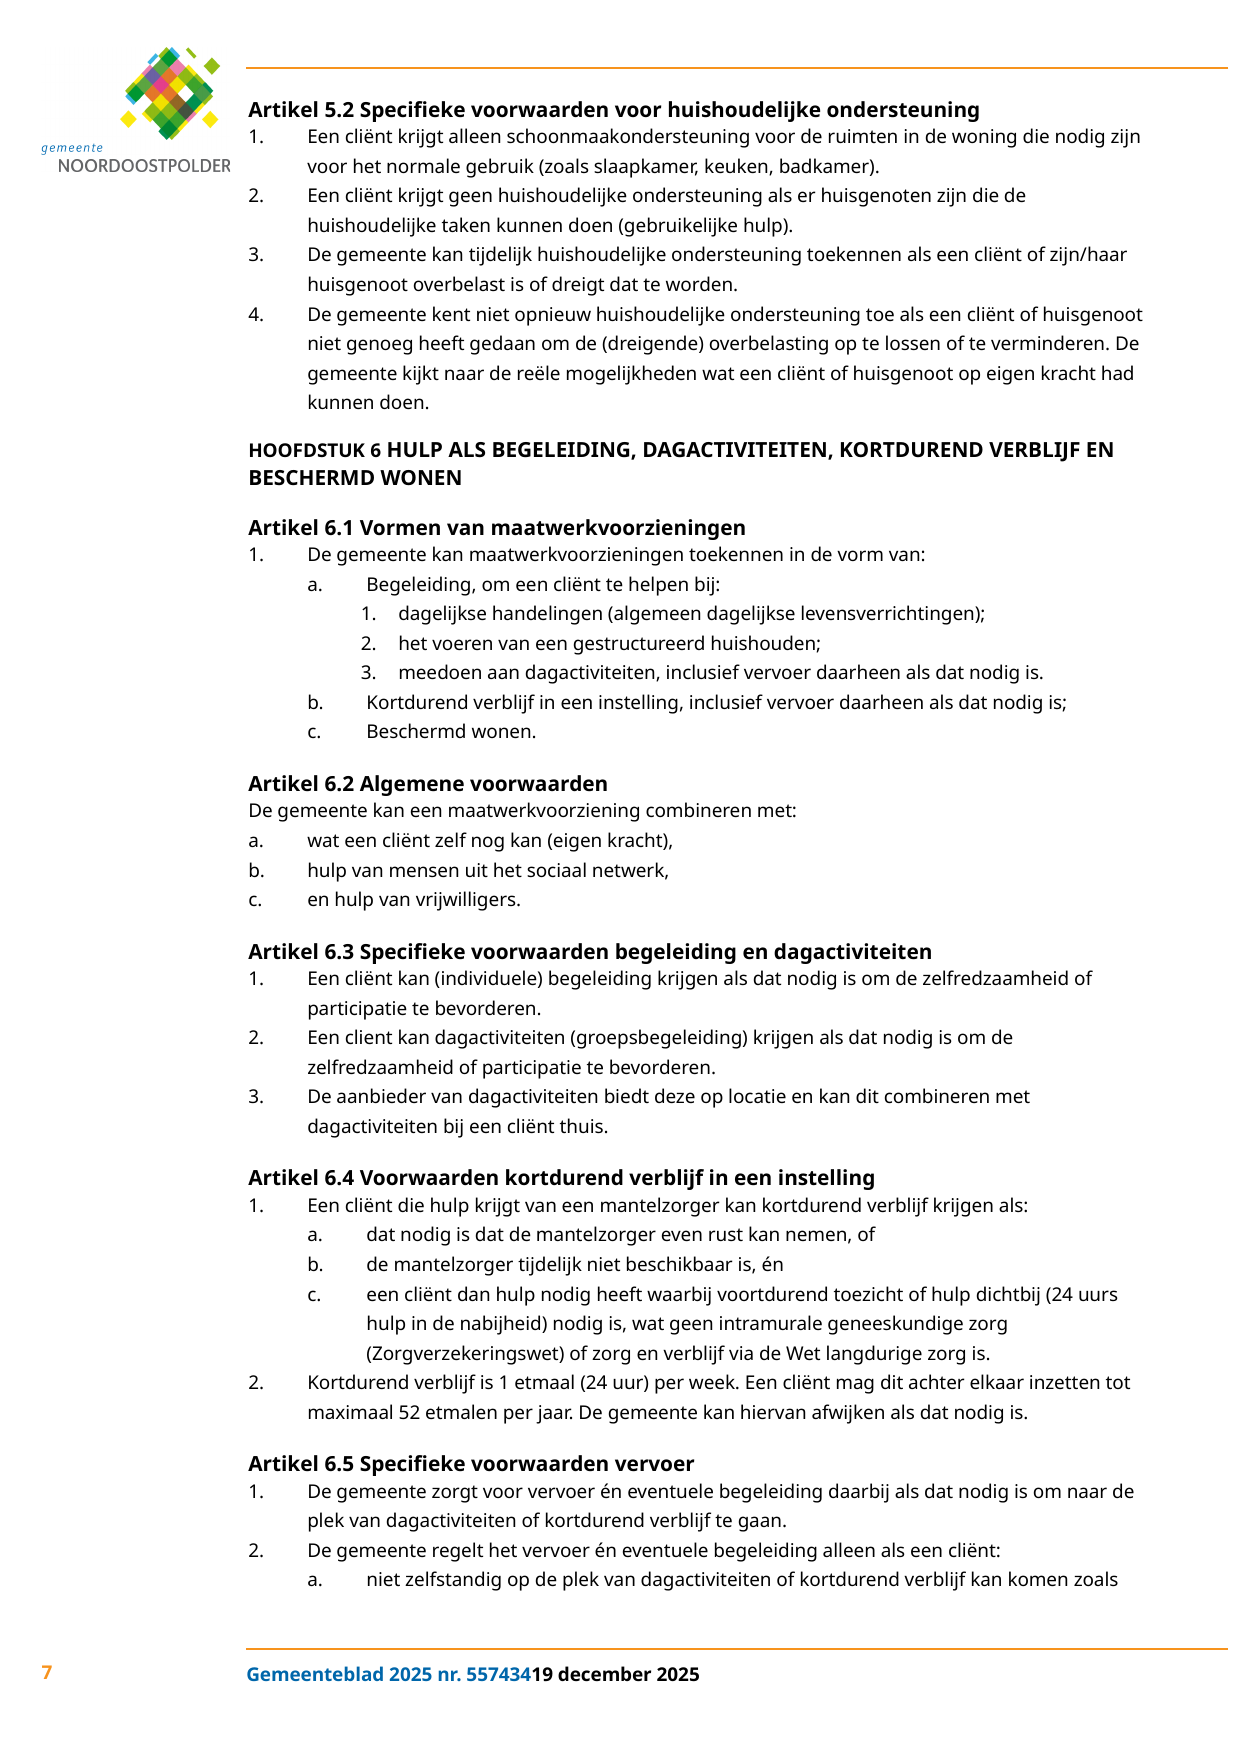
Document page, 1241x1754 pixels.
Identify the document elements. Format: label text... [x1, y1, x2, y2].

text HOOFDSTUK 6 HULP ALS BEGELEIDING, DAGACTIVITEITEN, KORTDUREND VERBLIJF EN BESCHERMD WONEN [248, 435, 1152, 492]
list het voeren van een gestructureerd huishouden; [361, 630, 1152, 656]
text Artikel 6.4 Voorwaarden kortdurend verblijf in een instelling [248, 1163, 1152, 1192]
list Een cliënt die hulp krijgt van een mantelzorger kan kortdurend verblijf krijgen als: [248, 1192, 1152, 1218]
list meedoen aan dagactiviteiten, inclusief vervoer daarheen als dat nodig is. [361, 659, 1152, 685]
list De gemeente kan tijdelijk huishoudelijke ondersteuning toekennen als een cliënt of zijn/haar huisgenoot overbelast is of dreigt dat te worden. [248, 242, 1152, 297]
list Kortdurend verblijf in een instelling, inclusief vervoer daarheen als dat nodig is; [307, 689, 1152, 715]
list niet zelfstandig op de plek van dagactiviteiten of kortdurend verblijf kan komen zoals [307, 1567, 1152, 1592]
list Een client kan dagactiviteiten (groepsbegeleiding) krijgen als dat nodig is om de zelfredzaamheid of participatie te bevorderen. [248, 1024, 1152, 1080]
list hulp van mensen uit het sociaal netwerk, [248, 857, 1152, 882]
list Een cliënt krijgt alleen schoonmaakondersteuning voor de ruimten in de woning die nodig zijn voor het normale gebruik (zoals slaapkamer, keuken, badkamer). [248, 123, 1152, 178]
text Artikel 6.1 Vormen van maatwerkvoorzieningen [248, 513, 1152, 541]
list en hulp van vrijwilligers. [248, 886, 1152, 912]
text De gemeente kan een maatwerkvoorziening combineren met: [248, 798, 1152, 823]
list wat een cliënt zelf nog kan (eigen kracht), [248, 827, 1152, 853]
list De gemeente kent niet opnieuw huishoudelijke ondersteuning toe als een cliënt of huisgenoot niet genoeg heeft gedaan om de (dreigende) overbelasting op te lossen of te verminderen. De gemeente kijkt naar de reële mogelijkheden wat een cliënt of huisgenoot op eigen kracht had kunnen doen. [248, 301, 1152, 415]
text Artikel 6.5 Specifieke voorwaarden vervoer [248, 1449, 1152, 1478]
list Kortdurend verblijf is 1 etmaal (24 uur) per week. Een cliënt mag dit achter elkaar inzetten tot maximaal 52 etmalen per jaar. De gemeente kan hiervan afwijken als dat nodig is. [248, 1369, 1152, 1425]
list Een cliënt krijgt geen huishoudelijke ondersteuning als er huisgenoten zijn die de huishoudelijke taken kunnen doen (gebruikelijke hulp). [248, 182, 1152, 238]
list de mantelzorger tijdelijk niet beschikbaar is, én [307, 1251, 1152, 1277]
text Artikel 6.2 Algemene voorwaarden [248, 769, 1152, 798]
list De gemeente zorgt voor vervoer én eventuele begeleiding daarbij als dat nodig is om naar de plek van dagactiviteiten of kortdurend verblijf te gaan. [248, 1478, 1152, 1533]
text Artikel 5.2 Specifieke voorwaarden voor huishoudelijke ondersteuning [248, 95, 1152, 123]
list De gemeente kan maatwerkvoorzieningen toekennen in de vorm van: [248, 541, 1152, 567]
list Beschermd wonen. [307, 719, 1152, 744]
list dagelijkse handelingen (algemeen dagelijkse levensverrichtingen); [361, 600, 1152, 626]
list Begeleiding, om een cliënt te helpen bij: [307, 571, 1152, 597]
text Artikel 6.3 Specifieke voorwaarden begeleiding en dagactiviteiten [248, 937, 1152, 965]
list De gemeente regelt het vervoer én eventuele begeleiding alleen als een cliënt: [248, 1537, 1152, 1563]
list De aanbieder van dagactiviteiten biedt deze op locatie en kan dit combineren met dagactiviteiten bij een cliënt thuis. [248, 1083, 1152, 1139]
list Een cliënt kan (individuele) begeleiding krijgen als dat nodig is om de zelfredzaamheid of participatie te bevorderen. [248, 965, 1152, 1021]
list dat nodig is dat de mantelzorger even rust kan nemen, of [307, 1222, 1152, 1247]
picture [41, 47, 231, 172]
list een cliënt dan hulp nodig heeft waarbij voortdurend toezicht of hulp dichtbij (24 uurs hulp in de nabijheid) nodig is, wat geen intramurale geneeskundige zorg (Zorgverzekeringswet) of zorg en verblijf via de Wet langdurige zorg is. [307, 1281, 1152, 1366]
